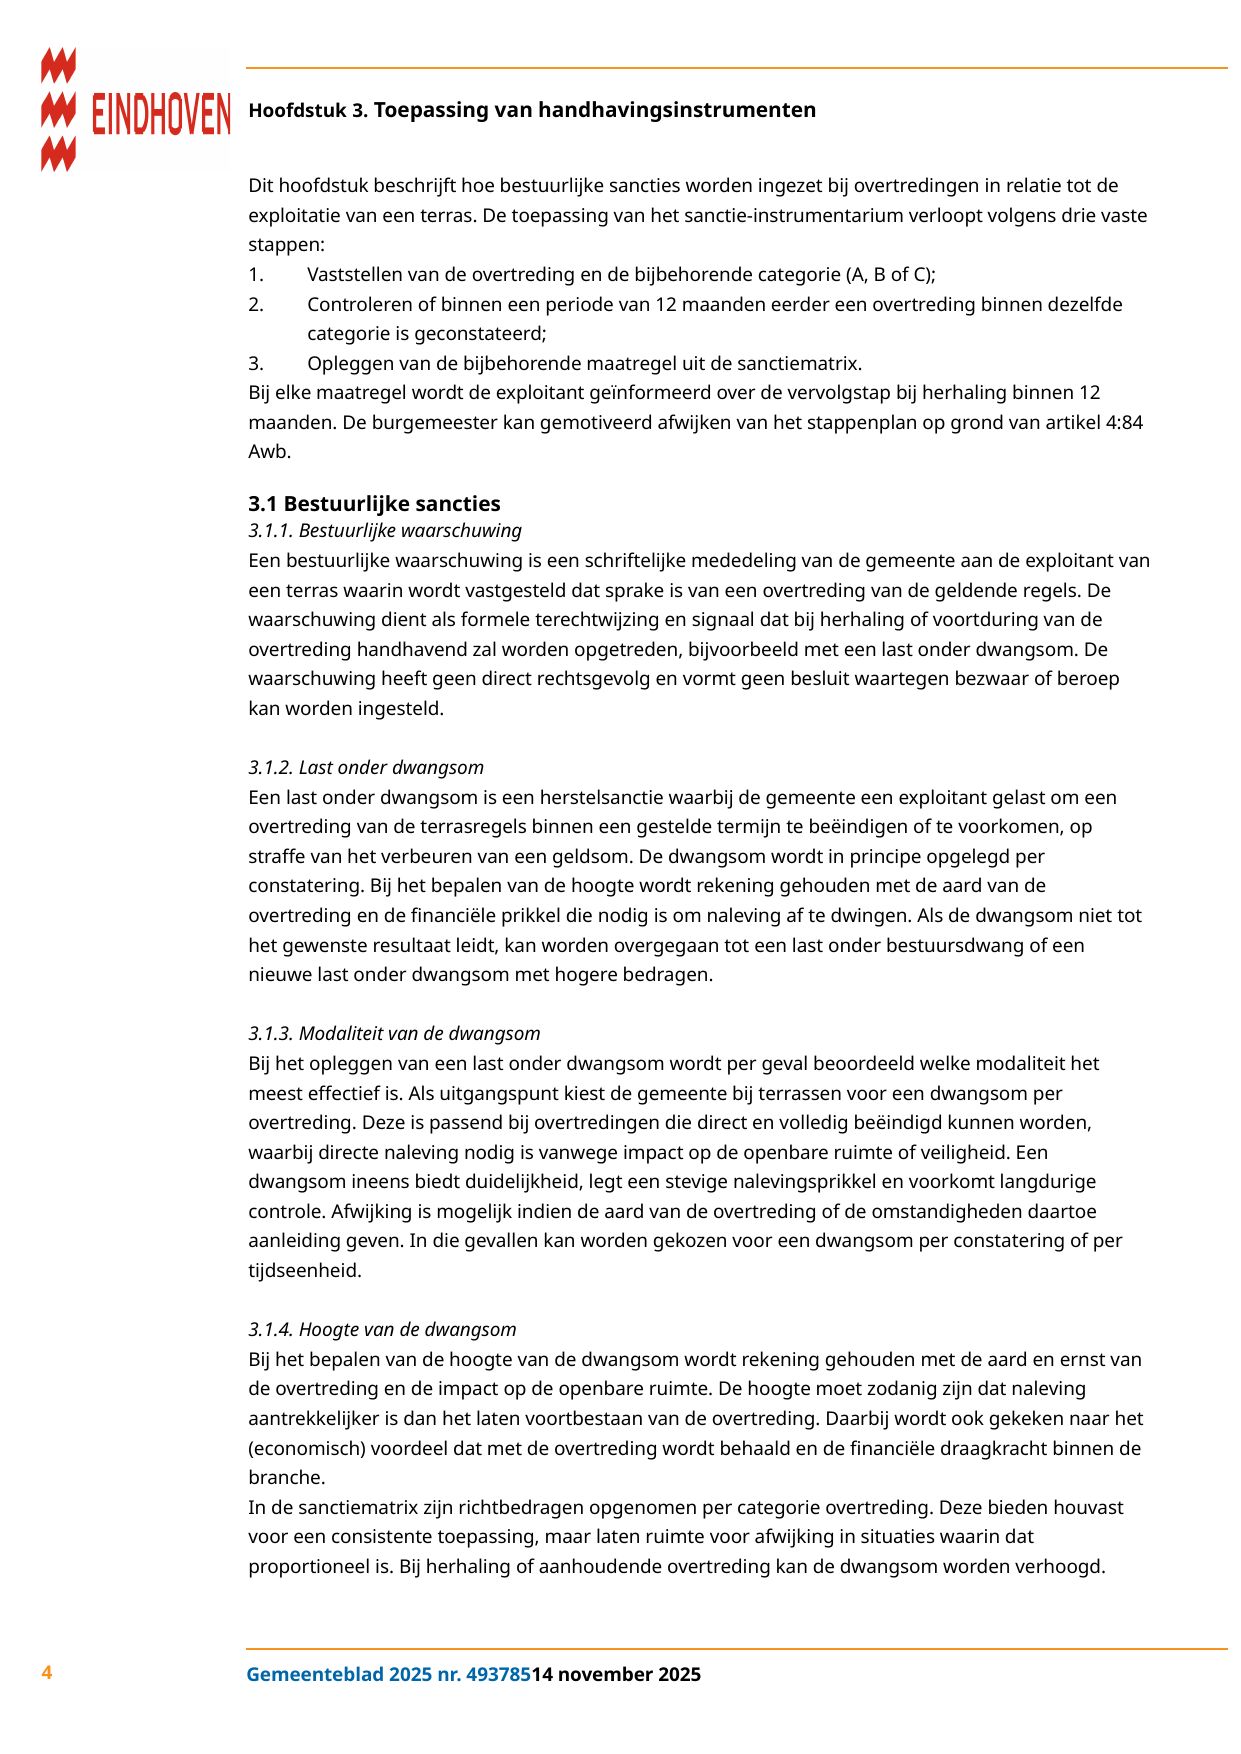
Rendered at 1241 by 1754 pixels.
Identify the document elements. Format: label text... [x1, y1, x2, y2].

list Controleren of binnen een periode van 12 maanden eerder een overtreding binnen dezelfde categorie is geconstateerd; [248, 291, 1152, 346]
text 3.1.2. Last onder dwangsom [248, 754, 1152, 780]
text Een last onder dwangsom is een herstelsanctie waarbij de gemeente een exploitant gelast om een overtreding van de terrasregels binnen een gestelde termijn te beëindigen of te voorkomen, op straffe van het verbeuren van een geldsom. De dwangsom wordt in principe opgelegd per constatering. Bij het bepalen van de hoogte wordt rekening gehouden met de aard van de overtreding en de financiële prikkel die nodig is om naleving af te dwingen. Als de dwangsom niet tot het gewenste resultaat leidt, kan worden overgegaan tot een last onder bestuursdwang of een nieuwe last onder dwangsom met hogere bedragen. [248, 784, 1152, 987]
text Hoofdstuk 3. Toepassing van handhavingsinstrumenten [248, 95, 1152, 123]
text Een bestuurlijke waarschuwing is een schriftelijke mededeling van de gemeente aan de exploitant van een terras waarin wordt vastgesteld dat sprake is van een overtreding van de geldende regels. De waarschuwing dient als formele terechtwijzing en signaal dat bij herhaling of voortduring van de overtreding handhavend zal worden opgetreden, bijvoorbeeld met een last onder dwangsom. De waarschuwing heeft geen direct rechtsgevolg en vormt geen besluit waartegen bezwaar of beroep kan worden ingesteld. [248, 547, 1152, 721]
text 3.1.4. Hoogte van de dwangsom [248, 1316, 1152, 1342]
text 3.1.1. Bestuurlijke waarschuwing [248, 518, 1152, 543]
text 3.1.3. Modaliteit van de dwangsom [248, 1021, 1152, 1046]
text Bij elke maatregel wordt de exploitant geïnformeerd over de vervolgstap bij herhaling binnen 12 maanden. De burgemeester kan gemotiveerd afwijken van het stappenplan op grond van artikel 4:84 Awb. [248, 379, 1152, 464]
text In de sanctiematrix zijn richtbedragen opgenomen per categorie overtreding. Deze bieden houvast voor een consistente toepassing, maar laten ruimte voor afwijking in situaties waarin dat proportioneel is. Bij herhaling of aanhoudende overtreding kan de dwangsom worden verhoogd. [248, 1494, 1152, 1579]
text Dit hoofdstuk beschrijft hoe bestuurlijke sancties worden ingezet bij overtredingen in relatie tot de exploitatie van een terras. De toepassing van het sanctie-instrumentarium verloopt volgens drie vaste stappen: [248, 172, 1152, 257]
text Bij het bepalen van de hoogte van de dwangsom wordt rekening gehouden met de aard en ernst van de overtreding en de impact op de openbare ruimte. De hoogte moet zodanig zijn dat naleving aantrekkelijker is dan het laten voortbestaan van de overtreding. Daarbij wordt ook gekeken naar het (economisch) voordeel dat met de overtreding wordt behaald en de financiële draagkracht binnen de branche. [248, 1346, 1152, 1490]
text 3.1 Bestuurlijke sancties [248, 489, 1152, 518]
text Bij het opleggen van een last onder dwangsom wordt per geval beoordeeld welke modaliteit het meest effectief is. Als uitgangspunt kiest de gemeente bij terrassen voor een dwangsom per overtreding. Deze is passend bij overtredingen die direct en volledig beëindigd kunnen worden, waarbij directe naleving nodig is vanwege impact op de openbare ruimte of veiligheid. Een dwangsom ineens biedt duidelijkheid, legt een stevige nalevingsprikkel en voorkomt langdurige controle. Afwijking is mogelijk indien de aard van de overtreding of de omstandigheden daartoe aanleiding geven. In die gevallen kan worden gekozen voor een dwangsom per constatering of per tijdseenheid. [248, 1050, 1152, 1283]
list Opleggen van de bijbehorende maatregel uit de sanctiematrix. [248, 350, 1152, 376]
list Vaststellen van de overtreding en de bijbehorende categorie (A, B of C); [248, 261, 1152, 287]
picture [41, 47, 231, 172]
